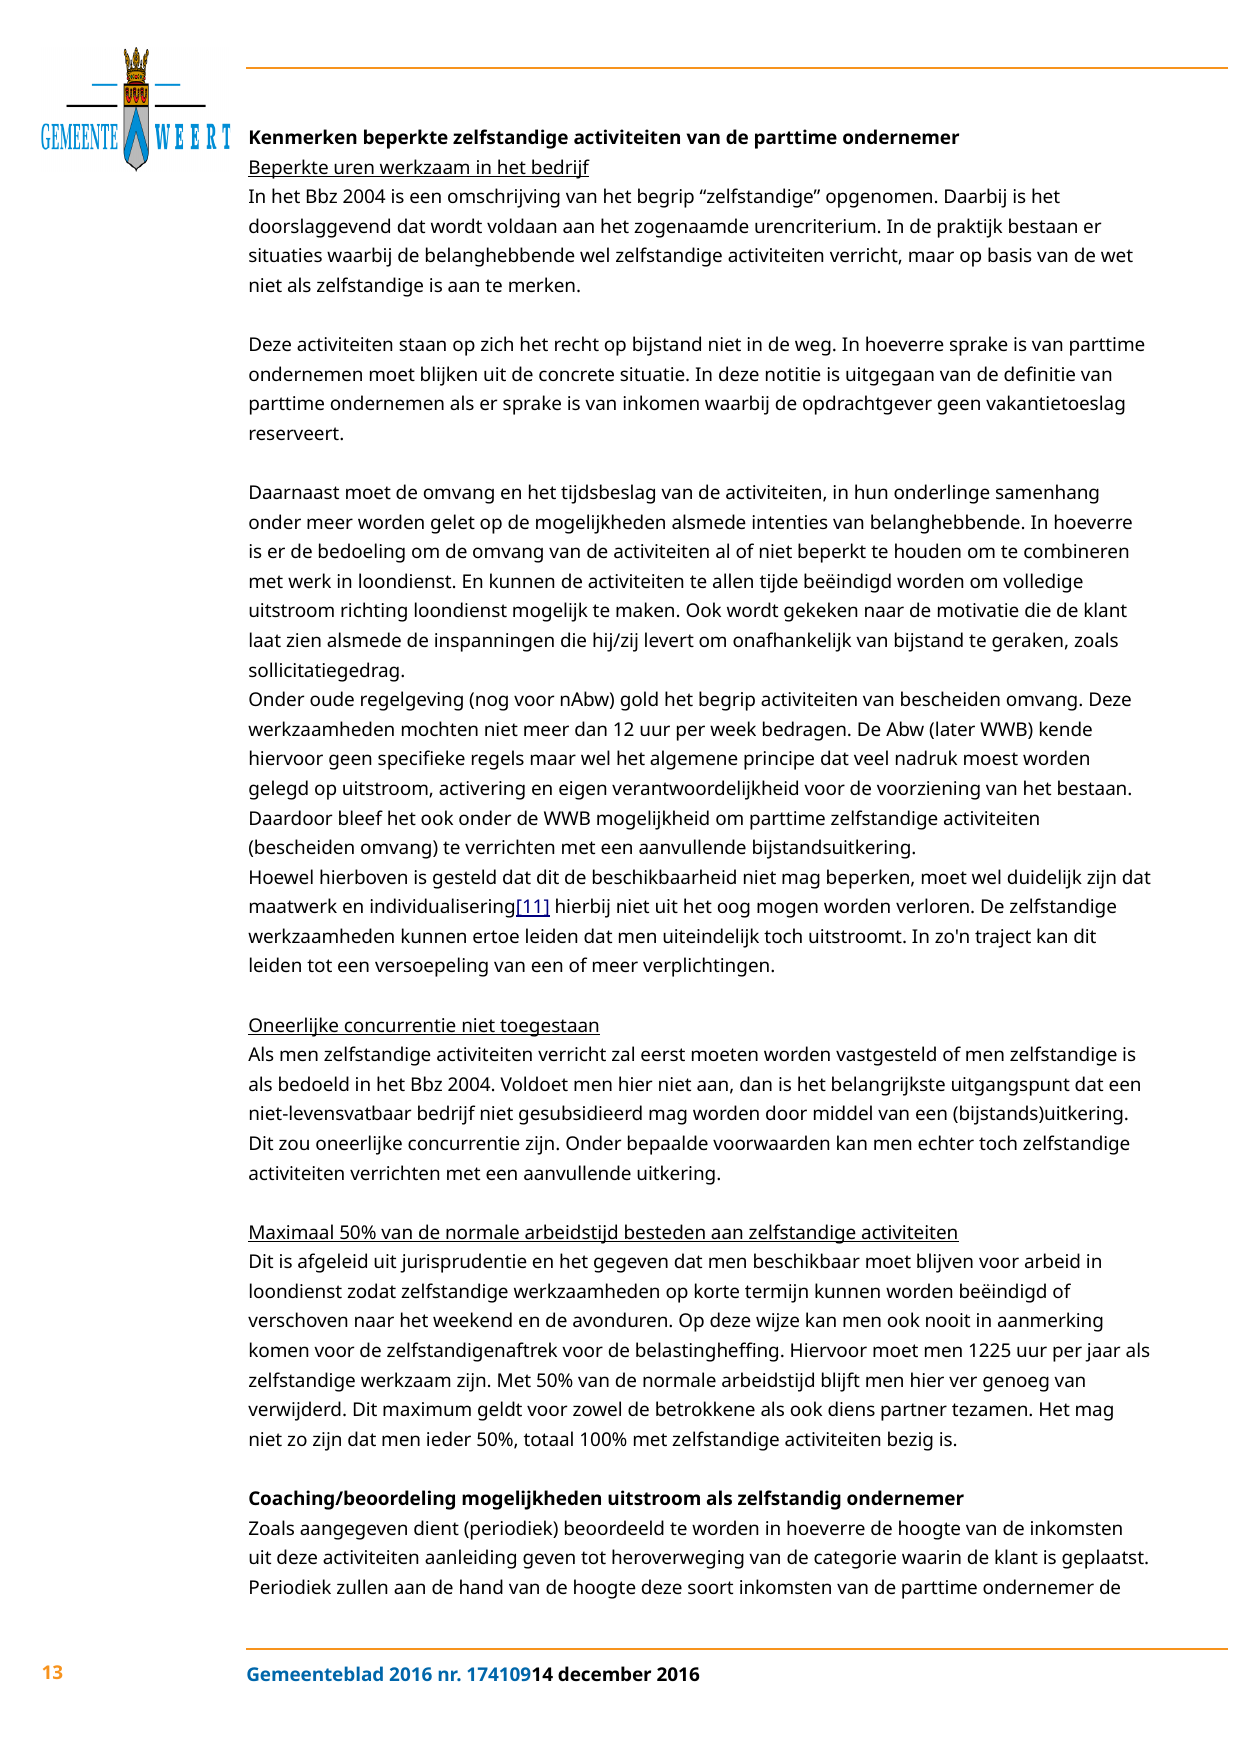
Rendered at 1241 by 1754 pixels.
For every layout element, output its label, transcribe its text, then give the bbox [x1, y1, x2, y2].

text Coaching/beoordeling mogelijkheden uitstroom als zelfstandig ondernemer [248, 1485, 1152, 1511]
text Daarnaast moet de omvang en het tijdsbeslag van de activiteiten, in hun onderlinge samenhang onder meer worden gelet op de mogelijkheden alsmede intenties van belanghebbende. In hoeverre is er de bedoeling om de omvang van de activiteiten al of niet beperkt te houden om te combineren met werk in loondienst. En kunnen de activiteiten te allen tijde beëindigd worden om volledige uitstroom richting loondienst mogelijk te maken. Ook wordt gekeken naar de motivatie die de klant laat zien alsmede de inspanningen die hij/zij levert om onafhankelijk van bijstand te geraken, zoals sollicitatiegedrag. [248, 479, 1152, 683]
text Periodiek zullen aan de hand van de hoogte deze soort inkomsten van de parttime ondernemer de [248, 1574, 1152, 1600]
text Onder oude regelgeving (nog voor nAbw) gold het begrip activiteiten van bescheiden omvang. Deze werkzaamheden mochten niet meer dan 12 uur per week bedragen. De Abw (later WWB) kende hiervoor geen specifieke regels maar wel het algemene principe dat veel nadruk moest worden gelegd op uitstroom, activering en eigen verantwoordelijkheid voor de voorziening van het bestaan. Daardoor bleef het ook onder de WWB mogelijkheid om parttime zelfstandige activiteiten (bescheiden omvang) te verrichten met een aanvullende bijstandsuitkering. [248, 686, 1152, 860]
text Oneerlijke concurrentie niet toegestaan [248, 1012, 1152, 1038]
text Zoals aangegeven dient (periodiek) beoordeeld te worden in hoeverre de hoogte van de inkomsten uit deze activiteiten aanleiding geven tot heroverweging van de categorie waarin de klant is geplaatst. [248, 1515, 1152, 1570]
text Dit is afgeleid uit jurisprudentie en het gegeven dat men beschikbaar moet blijven voor arbeid in loondienst zodat zelfstandige werkzaamheden op korte termijn kunnen worden beëindigd of verschoven naar het weekend en de avonduren. Op deze wijze kan men ook nooit in aanmerking komen voor de zelfstandigenaftrek voor de belastingheffing. Hiervoor moet men 1225 uur per jaar als zelfstandige werkzaam zijn. Met 50% van de normale arbeidstijd blijft men hier ver genoeg van verwijderd. Dit maximum geldt voor zowel de betrokkene als ook diens partner tezamen. Het mag niet zo zijn dat men ieder 50%, totaal 100% met zelfstandige activiteiten bezig is. [248, 1248, 1152, 1452]
text In het Bbz 2004 is een omschrijving van het begrip “zelfstandige” opgenomen. Daarbij is het doorslaggevend dat wordt voldaan aan het zogenaamde urencriterium. In de praktijk bestaan er situaties waarbij de belanghebbende wel zelfstandige activiteiten verricht, maar op basis van de wet niet als zelfstandige is aan te merken. [248, 183, 1152, 298]
text Deze activiteiten staan op zich het recht op bijstand niet in de weg. In hoeverre sprake is van parttime ondernemen moet blijken uit de concrete situatie. In deze notitie is uitgegaan van de definitie van parttime ondernemen als er sprake is van inkomen waarbij de opdrachtgever geen vakantietoeslag reserveert. [248, 331, 1152, 446]
text Als men zelfstandige activiteiten verricht zal eerst moeten worden vastgesteld of men zelfstandige is als bedoeld in het Bbz 2004. Voldoet men hier niet aan, dan is het belangrijkste uitgangspunt dat een niet-levensvatbaar bedrijf niet gesubsidieerd mag worden door middel van een (bijstands)uitkering. [248, 1041, 1152, 1126]
text Kenmerken beperkte zelfstandige activiteiten van de parttime ondernemer [248, 124, 1152, 150]
text Dit zou oneerlijke concurrentie zijn. Onder bepaalde voorwaarden kan men echter toch zelfstandige activiteiten verrichten met een aanvullende uitkering. [248, 1130, 1152, 1186]
text Maximaal 50% van de normale arbeidstijd besteden aan zelfstandige activiteiten [248, 1219, 1152, 1245]
picture [41, 47, 231, 172]
text Beperkte uren werkzaam in het bedrijf [248, 154, 1152, 180]
text Hoewel hierboven is gesteld dat dit de beschikbaarheid niet mag beperken, moet wel duidelijk zijn dat maatwerk en individualisering[11] hierbij niet uit het oog mogen worden verloren. De zelfstandige werkzaamheden kunnen ertoe leiden dat men uiteindelijk toch uitstroomt. In zo'n traject kan dit leiden tot een versoepeling van een of meer verplichtingen. [248, 864, 1152, 978]
